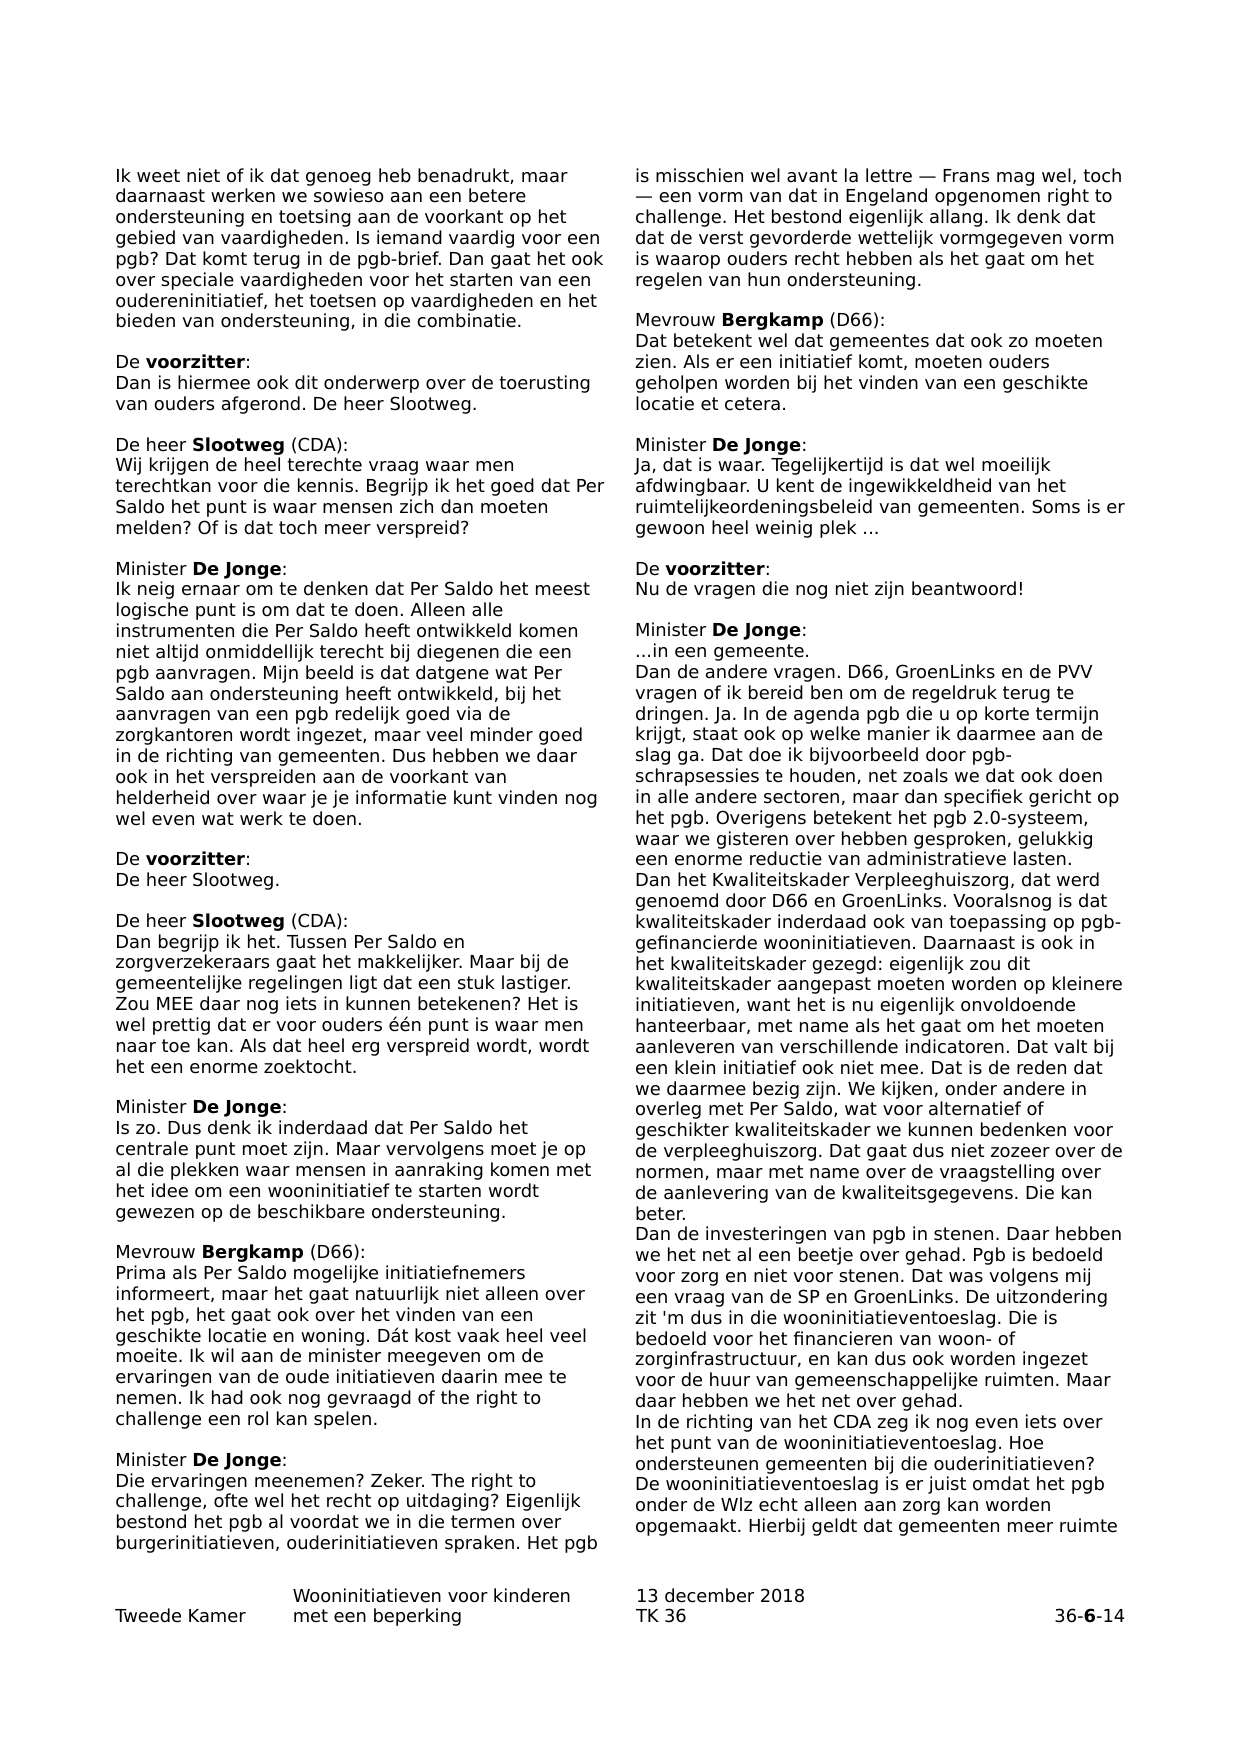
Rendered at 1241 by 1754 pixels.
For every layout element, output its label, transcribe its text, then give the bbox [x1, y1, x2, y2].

text Dan de investeringen van pgb in stenen. Daar hebben we het net al een beetje over gehad. Pgb is bedoeld voor zorg en niet voor stenen. Dat was volgens mij een vraag van de SP en GroenLinks. De uitzondering zit 'm dus in die wooninitiatieventoeslag. Die is bedoeld voor het financieren van woon- of zorginfrastructuur, en kan dus ook worden ingezet voor de huur van gemeenschappelijke ruimten. Maar daar hebben we het net over gehad. [635, 1224, 1125, 1412]
text Ik weet niet of ik dat genoeg heb benadrukt, maar daarnaast werken we sowieso aan een betere ondersteuning en toetsing aan de voorkant op het gebied van vaardigheden. Is iemand vaardig voor een pgb? Dat komt terug in de pgb-brief. Dan gaat het ook over speciale vaardigheden voor het starten van een oudereninitiatief, het toetsen op vaardigheden en het bieden van ondersteuning, in die combinatie. [115, 165, 605, 332]
text Minister De Jonge: [635, 434, 1125, 455]
text ...in een gemeente. [635, 641, 1125, 662]
text Mevrouw Bergkamp (D66): [635, 310, 1125, 331]
text Dat betekent wel dat gemeentes dat ook zo moeten zien. Als er een initiatief komt, moeten ouders geholpen worden bij het vinden van een geschikte locatie et cetera. [635, 331, 1125, 414]
text Mevrouw Bergkamp (D66): [115, 1242, 605, 1263]
text Dan is hiermee ook dit onderwerp over de toerusting van ouders afgerond. De heer Slootweg. [115, 373, 605, 414]
text De voorzitter: [635, 558, 1125, 579]
text Minister De Jonge: [115, 1097, 605, 1118]
text Ja, dat is waar. Tegelijkertijd is dat wel moeilijk afdwingbaar. U kent de ingewikkeldheid van het ruimtelijkeordeningsbeleid van gemeenten. Soms is er gewoon heel weinig plek ... [635, 455, 1125, 538]
text Minister De Jonge: [115, 1449, 605, 1470]
text De voorzitter: [115, 352, 605, 373]
text Prima als Per Saldo mogelijke initiatiefnemers informeert, maar het gaat natuurlijk niet alleen over het pgb, het gaat ook over het vinden van een geschikte locatie en woning. Dát kost vaak heel veel moeite. Ik wil aan de minister meegeven om de ervaringen van de oude initiatieven daarin mee te nemen. Ik had ook nog gevraagd of the right to challenge een rol kan spelen. [115, 1263, 605, 1429]
text Die ervaringen meenemen? Zeker. The right to challenge, ofte wel het recht op uitdaging? Eigenlijk bestond het pgb al voordat we in die termen over burgerinitiatieven, ouderinitiatieven spraken. Het pgb [115, 1470, 605, 1554]
text Nu de vragen die nog niet zijn beantwoord! [635, 579, 1125, 600]
text In de richting van het CDA zeg ik nog even iets over het punt van de wooninitiatieventoeslag. Hoe ondersteunen gemeenten bij die ouderinitiatieven? De wooninitiatieventoeslag is er juist omdat het pgb onder de Wlz echt alleen aan zorg kan worden opgemaakt. Hierbij geldt dat gemeenten meer ruimte [635, 1412, 1125, 1537]
text Minister De Jonge: [635, 620, 1125, 641]
text Minister De Jonge: [115, 558, 605, 579]
text is misschien wel avant la lettre — Frans mag wel, toch — een vorm van dat in Engeland opgenomen right to challenge. Het bestond eigenlijk allang. Ik denk dat dat de verst gevorderde wettelijk vormgegeven vorm is waarop ouders recht hebben als het gaat om het regelen van hun ondersteuning. [635, 165, 1125, 290]
text Dan de andere vragen. D66, GroenLinks en de PVV vragen of ik bereid ben om de regeldruk terug te dringen. Ja. In de agenda pgb die u op korte termijn krijgt, staat ook op welke manier ik daarmee aan de slag ga. Dat doe ik bijvoorbeeld door pgb-schrapsessies te houden, net zoals we dat ook doen in alle andere sectoren, maar dan specifiek gericht op het pgb. Overigens betekent het pgb 2.0-systeem, waar we gisteren over hebben gesproken, gelukkig een enorme reductie van administratieve lasten. [635, 662, 1125, 870]
text De heer Slootweg (CDA): [115, 911, 605, 931]
text De heer Slootweg. [115, 870, 605, 891]
text Ik neig ernaar om te denken dat Per Saldo het meest logische punt is om dat te doen. Alleen alle instrumenten die Per Saldo heeft ontwikkeld komen niet altijd onmiddellijk terecht bij diegenen die een pgb aanvragen. Mijn beeld is dat datgene wat Per Saldo aan ondersteuning heeft ontwikkeld, bij het aanvragen van een pgb redelijk goed via de zorgkantoren wordt ingezet, maar veel minder goed in de richting van gemeenten. Dus hebben we daar ook in het verspreiden aan de voorkant van helderheid over waar je je informatie kunt vinden nog wel even wat werk te doen. [115, 579, 605, 829]
text De voorzitter: [115, 849, 605, 870]
text De heer Slootweg (CDA): [115, 434, 605, 455]
text Wij krijgen de heel terechte vraag waar men terechtkan voor die kennis. Begrijp ik het goed dat Per Saldo het punt is waar mensen zich dan moeten melden? Of is dat toch meer verspreid? [115, 455, 605, 538]
text Is zo. Dus denk ik inderdaad dat Per Saldo het centrale punt moet zijn. Maar vervolgens moet je op al die plekken waar mensen in aanraking komen met het idee om een wooninitiatief te starten wordt gewezen op de beschikbare ondersteuning. [115, 1118, 605, 1222]
text Dan begrijp ik het. Tussen Per Saldo en zorgverzekeraars gaat het makkelijker. Maar bij de gemeentelijke regelingen ligt dat een stuk lastiger. Zou MEE daar nog iets in kunnen betekenen? Het is wel prettig dat er voor ouders één punt is waar men naar toe kan. Als dat heel erg verspreid wordt, wordt het een enorme zoektocht. [115, 931, 605, 1077]
text Dan het Kwaliteitskader Verpleeghuiszorg, dat werd genoemd door D66 en GroenLinks. Vooralsnog is dat kwaliteitskader inderdaad ook van toepassing op pgb-gefinancierde wooninitiatieven. Daarnaast is ook in het kwaliteitskader gezegd: eigenlijk zou dit kwaliteitskader aangepast moeten worden op kleinere initiatieven, want het is nu eigenlijk onvoldoende hanteerbaar, met name als het gaat om het moeten aanleveren van verschillende indicatoren. Dat valt bij een klein initiatief ook niet mee. Dat is de reden dat we daarmee bezig zijn. We kijken, onder andere in overleg met Per Saldo, wat voor alternatief of geschikter kwaliteitskader we kunnen bedenken voor de verpleeghuiszorg. Dat gaat dus niet zozeer over de normen, maar met name over de vraagstelling over de aanlevering van de kwaliteitsgegevens. Die kan beter. [635, 870, 1125, 1224]
